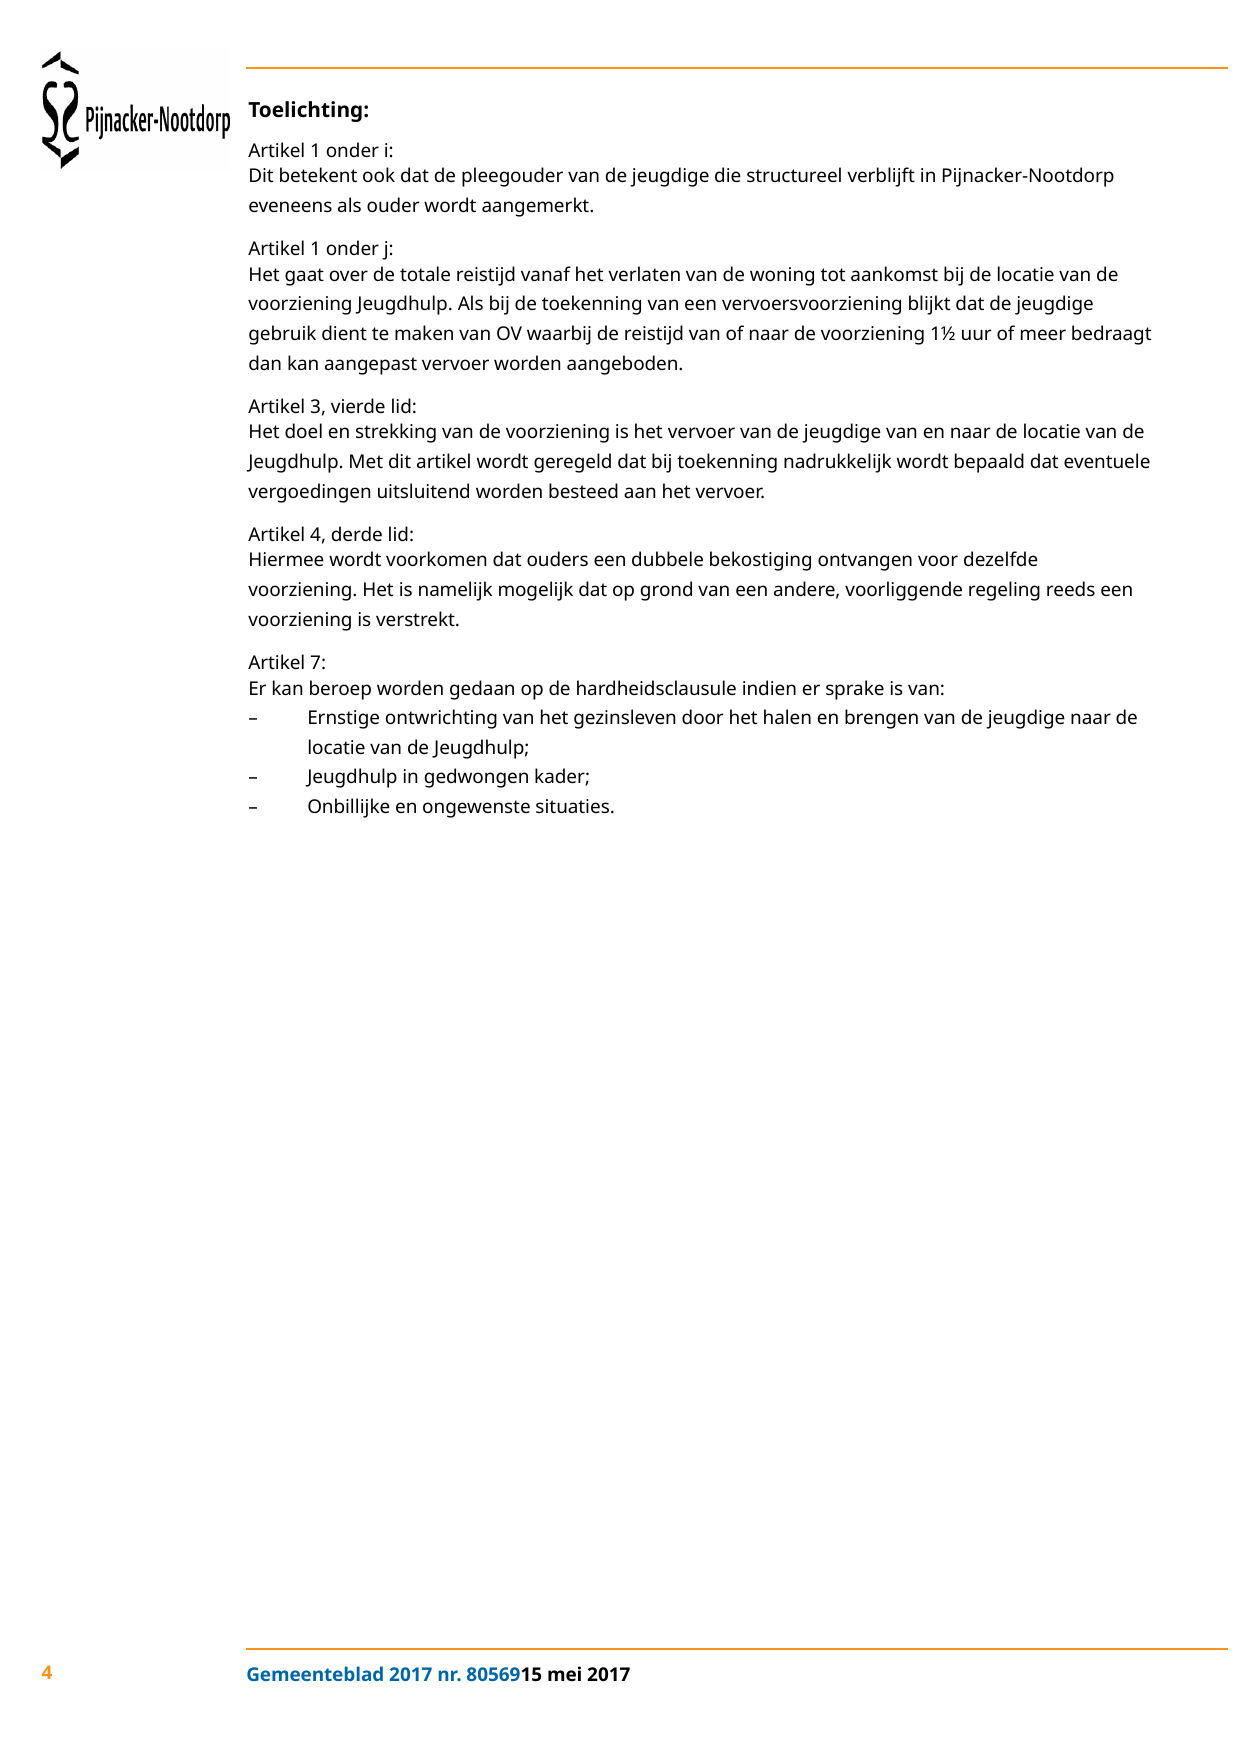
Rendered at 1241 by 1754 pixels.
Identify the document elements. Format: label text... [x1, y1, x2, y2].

text Het doel en strekking van de voorziening is het vervoer van de jeugdige van en naar de locatie van de Jeugdhulp. Met dit artikel wordt geregeld dat bij toekenning nadrukkelijk wordt bepaald dat eventuele vergoedingen uitsluitend worden besteed aan het vervoer. [248, 419, 1152, 503]
text Artikel 4, derde lid: [248, 521, 1152, 547]
list Jeugdhulp in gedwongen kader; [248, 763, 1152, 789]
text Dit betekent ook dat de pleegouder van de jeugdige die structureel verblijft in Pijnacker-Nootdorp eveneens als ouder wordt aangemerkt. [248, 163, 1152, 218]
text Toelichting: [248, 95, 1152, 123]
text Artikel 3, vierde lid: [248, 393, 1152, 419]
list Onbillijke en ongewenste situaties. [248, 793, 1152, 819]
text Artikel 7: [248, 649, 1152, 675]
text Er kan beroep worden gedaan op de hardheidsclausule indien er sprake is van: [248, 675, 1152, 700]
list Ernstige ontwrichting van het gezinsleven door het halen en brengen van de jeugdige naar de locatie van de Jeugdhulp; [248, 704, 1152, 759]
text Hiermee wordt voorkomen dat ouders een dubbele bekostiging ontvangen voor dezelfde voorziening. Het is namelijk mogelijk dat op grond van een andere, voorliggende regeling reeds een voorziening is verstrekt. [248, 547, 1152, 632]
text Artikel 1 onder j: [248, 235, 1152, 261]
picture [41, 47, 231, 172]
text Artikel 1 onder i: [248, 137, 1152, 163]
text Het gaat over de totale reistijd vanaf het verlaten van de woning tot aankomst bij de locatie van de voorziening Jeugdhulp. Als bij de toekenning van een vervoersvoorziening blijkt dat de jeugdige gebruik dient te maken van OV waarbij de reistijd van of naar de voorziening 1½ uur of meer bedraagt dan kan aangepast vervoer worden aangeboden. [248, 261, 1152, 376]
